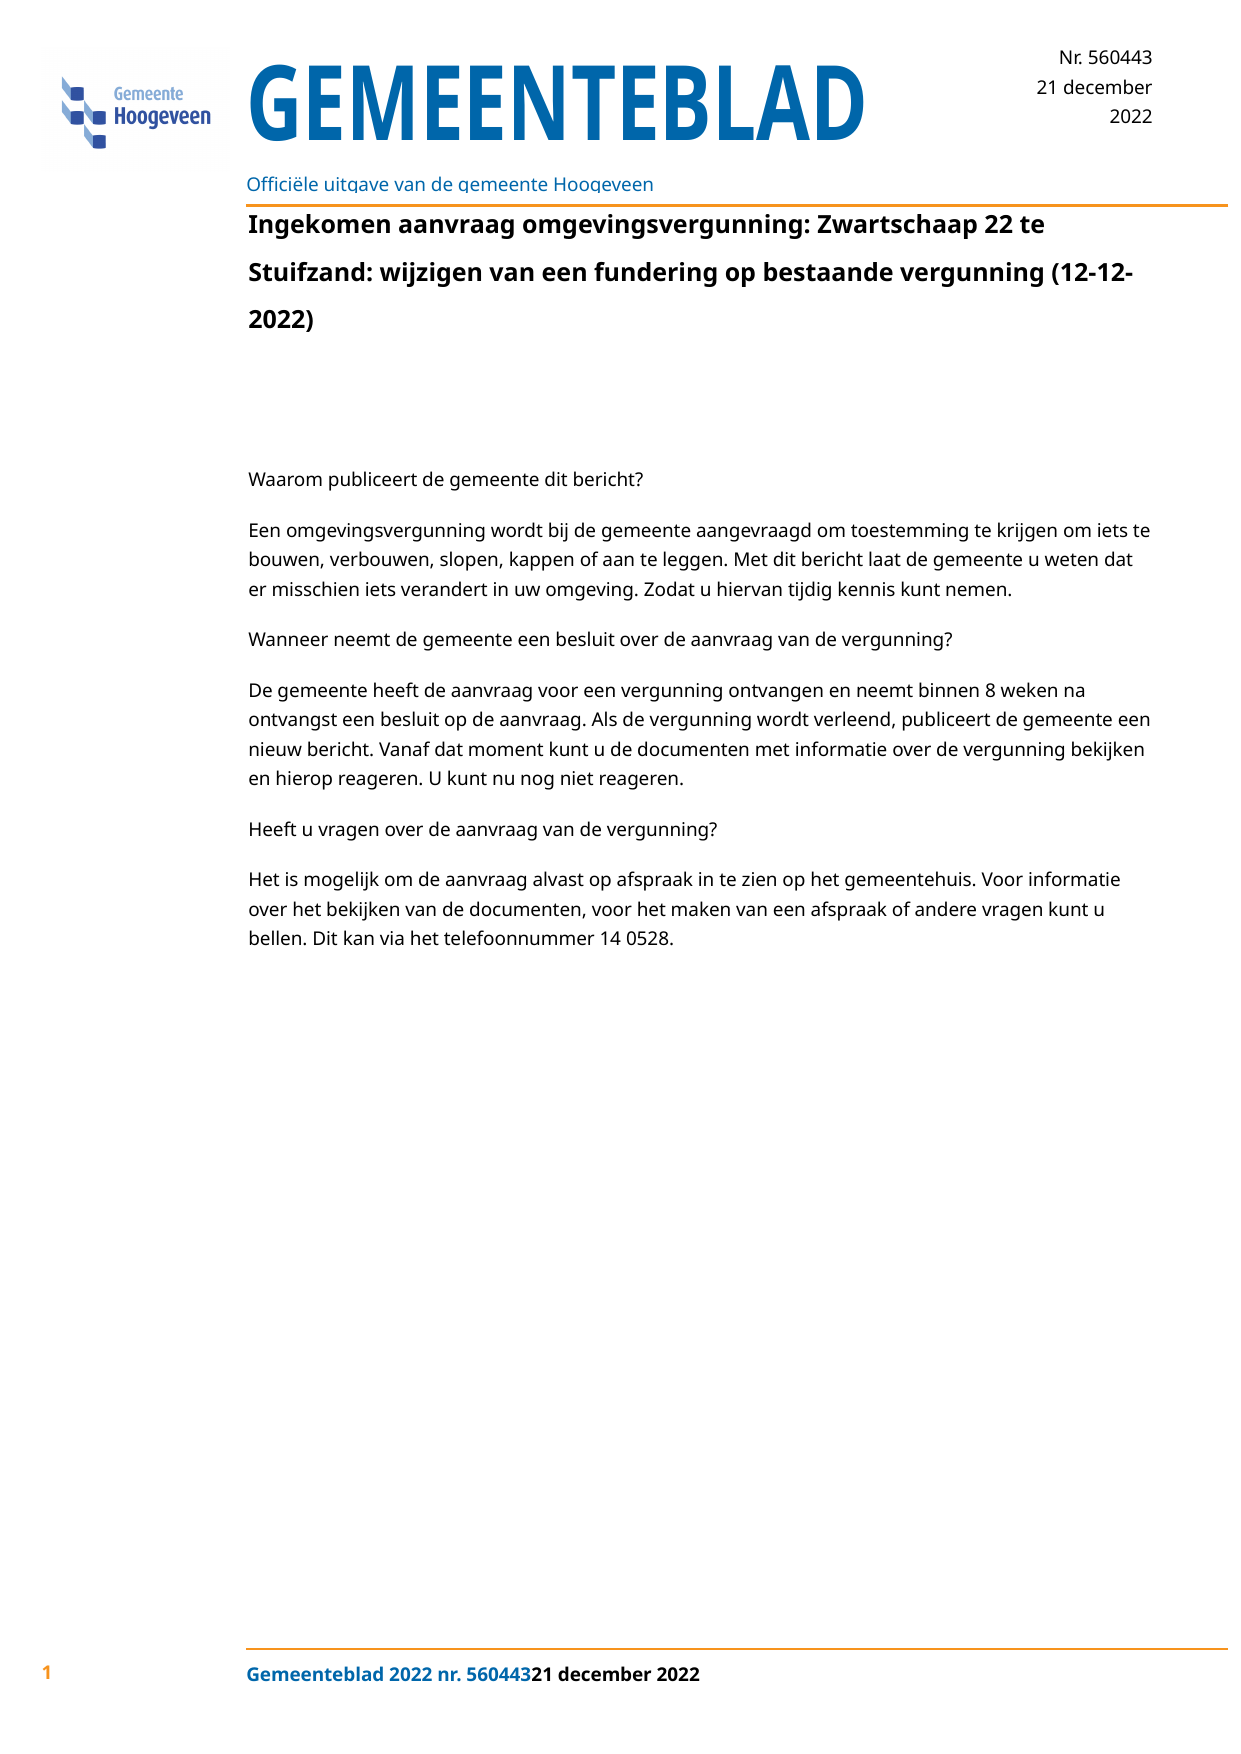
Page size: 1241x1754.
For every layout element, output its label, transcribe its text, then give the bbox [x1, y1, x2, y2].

text Heeft u vragen over de aanvraag van de vergunning? [248, 816, 1152, 842]
picture [41, 47, 231, 172]
text Waarom publiceert de gemeente dit bericht? [248, 466, 1152, 492]
text Een omgevingsvergunning wordt bij de gemeente aangevraagd om toestemming te krijgen om iets te bouwen, verbouwen, slopen, kappen of aan te leggen. Met dit bericht laat de gemeente u weten dat er misschien iets verandert in uw omgeving. Zodat u hiervan tijdig kennis kunt nemen. [248, 517, 1152, 602]
text Ingekomen aanvraag omgevingsvergunning: Zwartschaap 22 te Stuifzand: wijzigen van een fundering op bestaande vergunning (12-12-2022) [248, 207, 1152, 336]
text Wanneer neemt de gemeente een besluit over de aanvraag van de vergunning? [248, 626, 1152, 652]
text Het is mogelijk om de aanvraag alvast op afspraak in te zien op het gemeentehuis. Voor informatie over het bekijken van de documenten, voor het maken van een afspraak of andere vragen kunt u bellen. Dit kan via het telefoonnummer 14 0528. [248, 866, 1152, 951]
text De gemeente heeft de aanvraag voor een vergunning ontvangen en neemt binnen 8 weken na ontvangst een besluit op de aanvraag. Als de vergunning wordt verleend, publiceert de gemeente een nieuw bericht. Vanaf dat moment kunt u de documenten met informatie over de vergunning bekijken en hierop reageren. U kunt nu nog niet reageren. [248, 677, 1152, 791]
